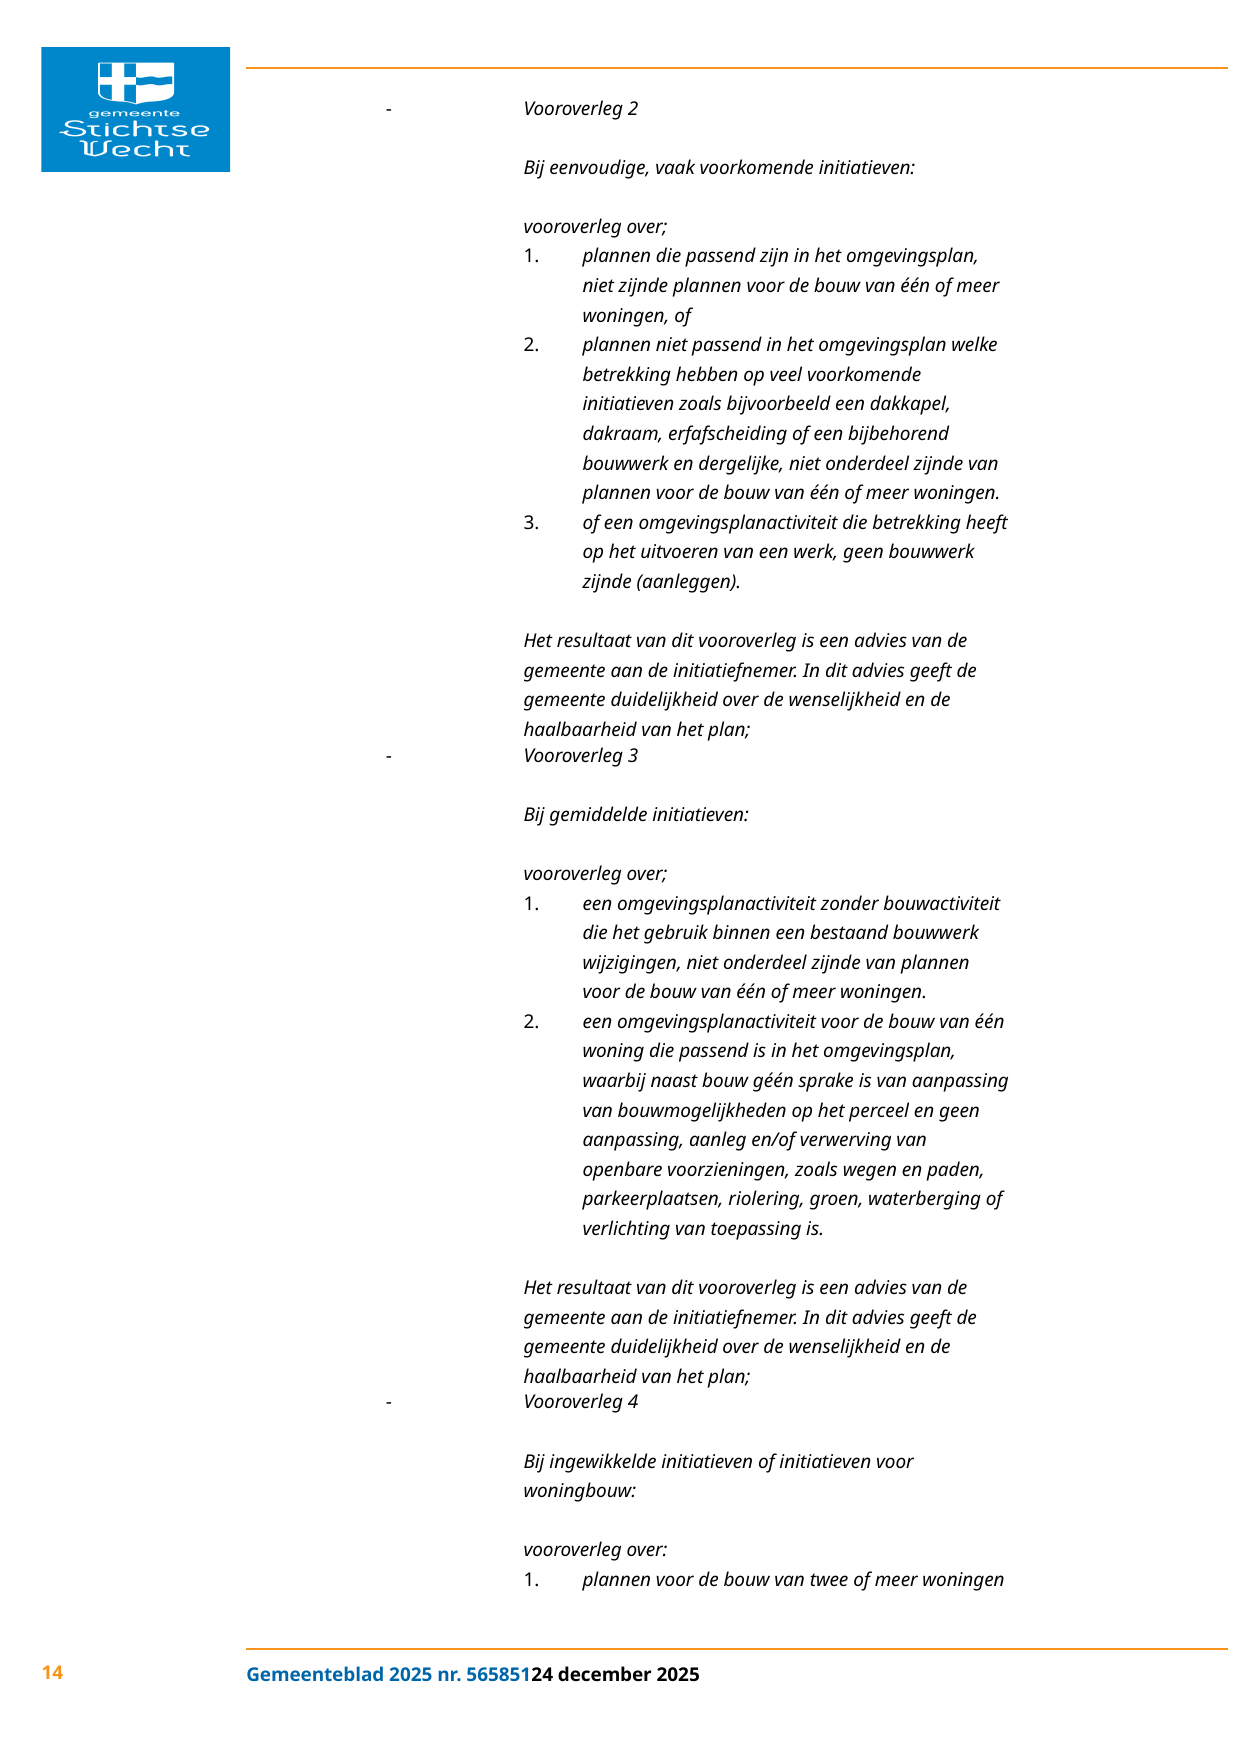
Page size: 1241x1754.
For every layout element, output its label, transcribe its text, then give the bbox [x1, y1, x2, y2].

table_cell [248, 1389, 386, 1592]
table_cell - [386, 1389, 523, 1592]
table_cell [1014, 95, 1152, 742]
table_cell - [386, 742, 523, 1389]
table_cell Vooroverleg 3 Bij gemiddelde initiatieven: vooroverleg over; een omgevingsplanactiviteit zonder bouwactiviteit die het gebruik binnen een bestaand bouwwerk wijzigingen, niet onderdeel zijnde van plannen voor de bouw van één of meer woningen. een omgevingsplanactiviteit voor de bouw van één woning die passend is in het omgevingsplan, waarbij naast bouw géén sprake is van aanpassing van bouwmogelijkheden op het perceel en geen aanpassing, aanleg en/of verwerving van openbare voorzieningen, zoals wegen en paden, parkeerplaatsen, riolering, groen, waterberging of verlichting van toepassing is. Het resultaat van dit vooroverleg is een advies van de gemeente aan de initiatiefnemer. In dit advies geeft de gemeente duidelijkheid over de wenselijkheid en de haalbaarheid van het plan; [523, 742, 1014, 1389]
table_cell Vooroverleg 2 Bij eenvoudige, vaak voorkomende initiatieven: vooroverleg over; plannen die passend zijn in het omgevingsplan, niet zijnde plannen voor de bouw van één of meer woningen, of plannen niet passend in het omgevingsplan welke betrekking hebben op veel voorkomende initiatieven zoals bijvoorbeeld een dakkapel, dakraam, erfafscheiding of een bijbehorend bouwwerk en dergelijke, niet onderdeel zijnde van plannen voor de bouw van één of meer woningen. of een omgevingsplanactiviteit die betrekking heeft op het uitvoeren van een werk, geen bouwwerk zijnde (aanleggen). Het resultaat van dit vooroverleg is een advies van de gemeente aan de initiatiefnemer. In dit advies geeft de gemeente duidelijkheid over de wenselijkheid en de haalbaarheid van het plan; [523, 95, 1014, 742]
table_cell - [386, 95, 523, 742]
table_cell [248, 742, 386, 1389]
picture [99, 63, 135, 101]
table_cell [1014, 1389, 1152, 1592]
picture [137, 63, 174, 103]
table_cell [248, 95, 386, 742]
table_cell Vooroverleg 4 Bij ingewikkelde initiatieven of initiatieven voor woningbouw: vooroverleg over: plannen voor de bouw van twee of meer woningen [523, 1389, 1014, 1592]
table_cell [1014, 742, 1152, 1389]
